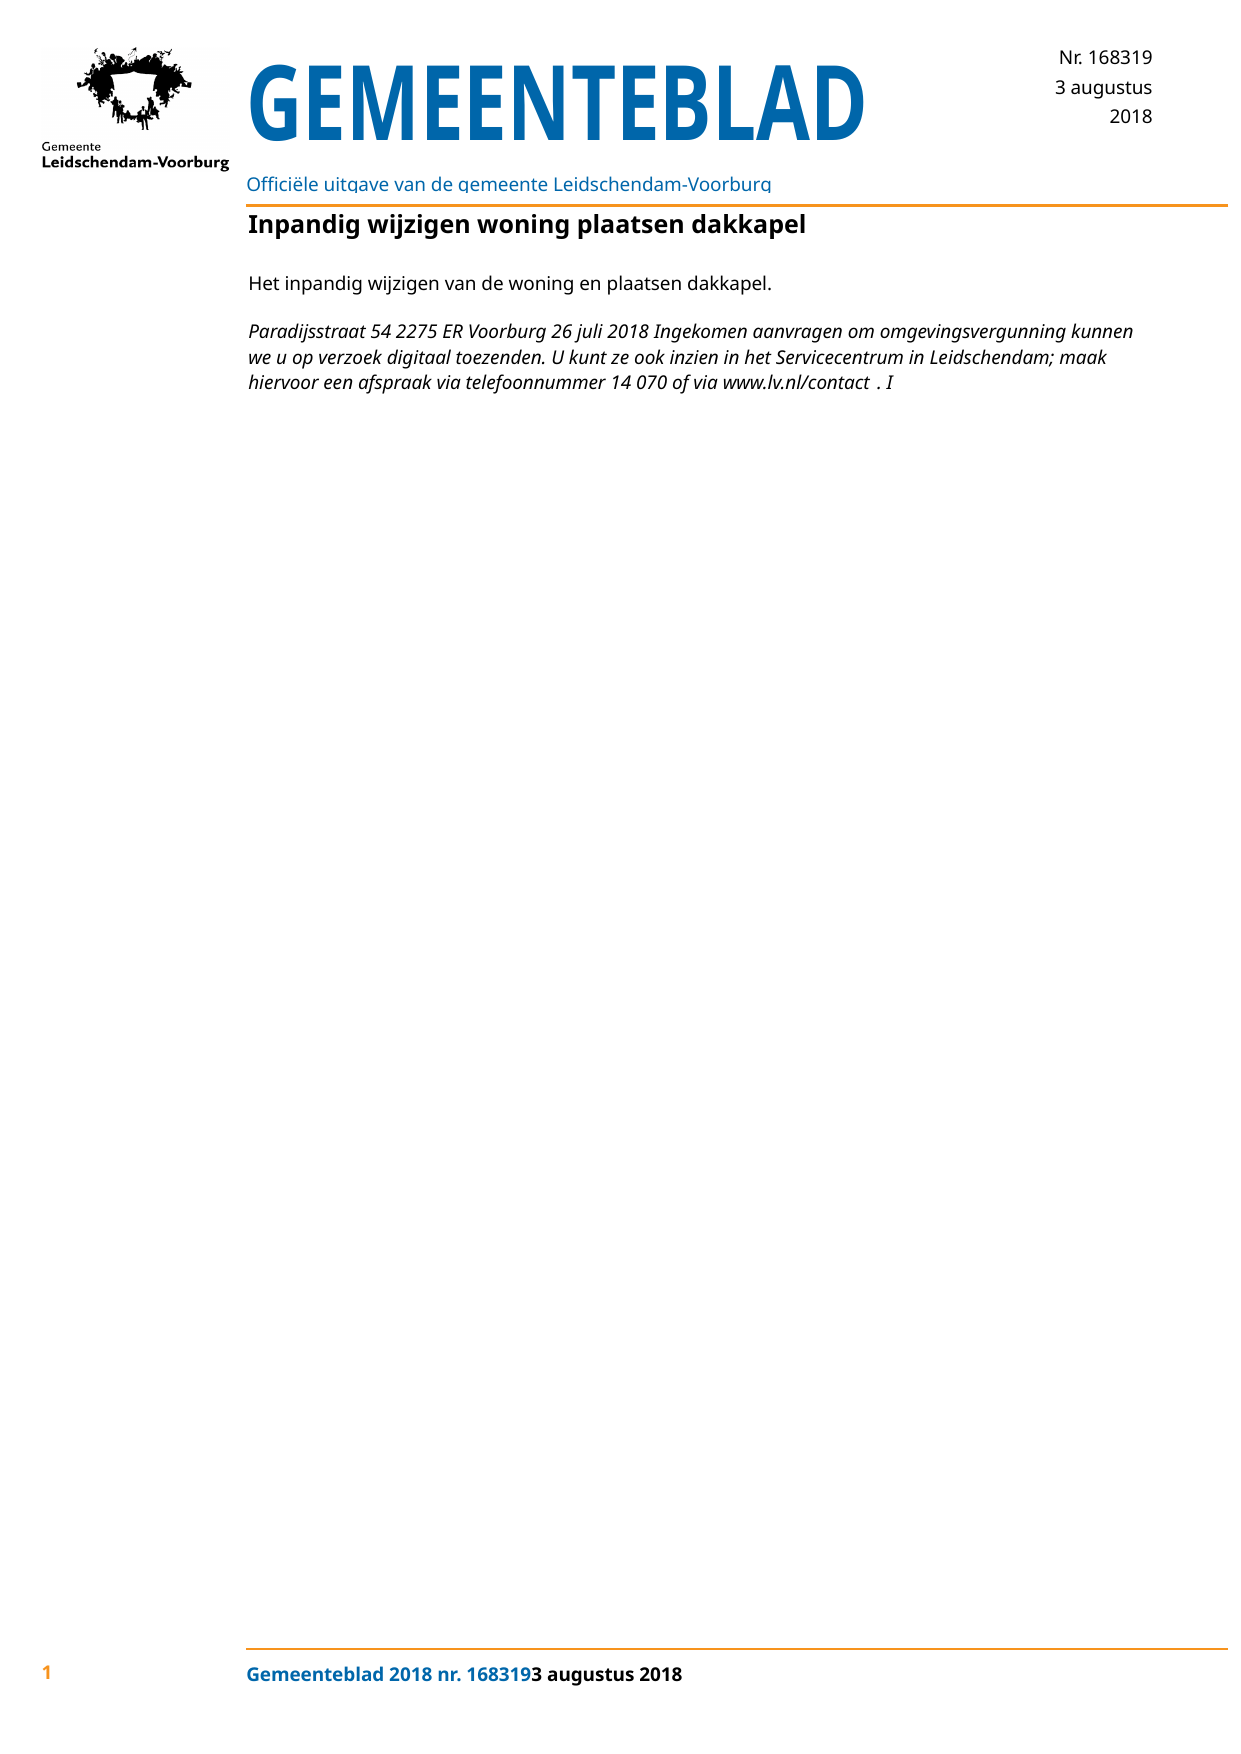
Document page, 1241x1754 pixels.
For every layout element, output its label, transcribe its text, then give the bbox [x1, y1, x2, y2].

picture [41, 47, 231, 172]
text Paradijsstraat 54 2275 ER Voorburg 26 juli 2018 Ingekomen aanvragen om omgevingsvergunning kunnen we u op verzoek digitaal toezenden. U kunt ze ook inzien in het Servicecentrum in Leidschendam; maak hiervoor een afspraak via telefoonnummer 14 070 of via www.lv.nl/contact . I [248, 318, 1152, 395]
text Inpandig wijzigen woning plaatsen dakkapel [248, 207, 1152, 241]
text Het inpandig wijzigen van de woning en plaatsen dakkapel. [248, 270, 1152, 296]
